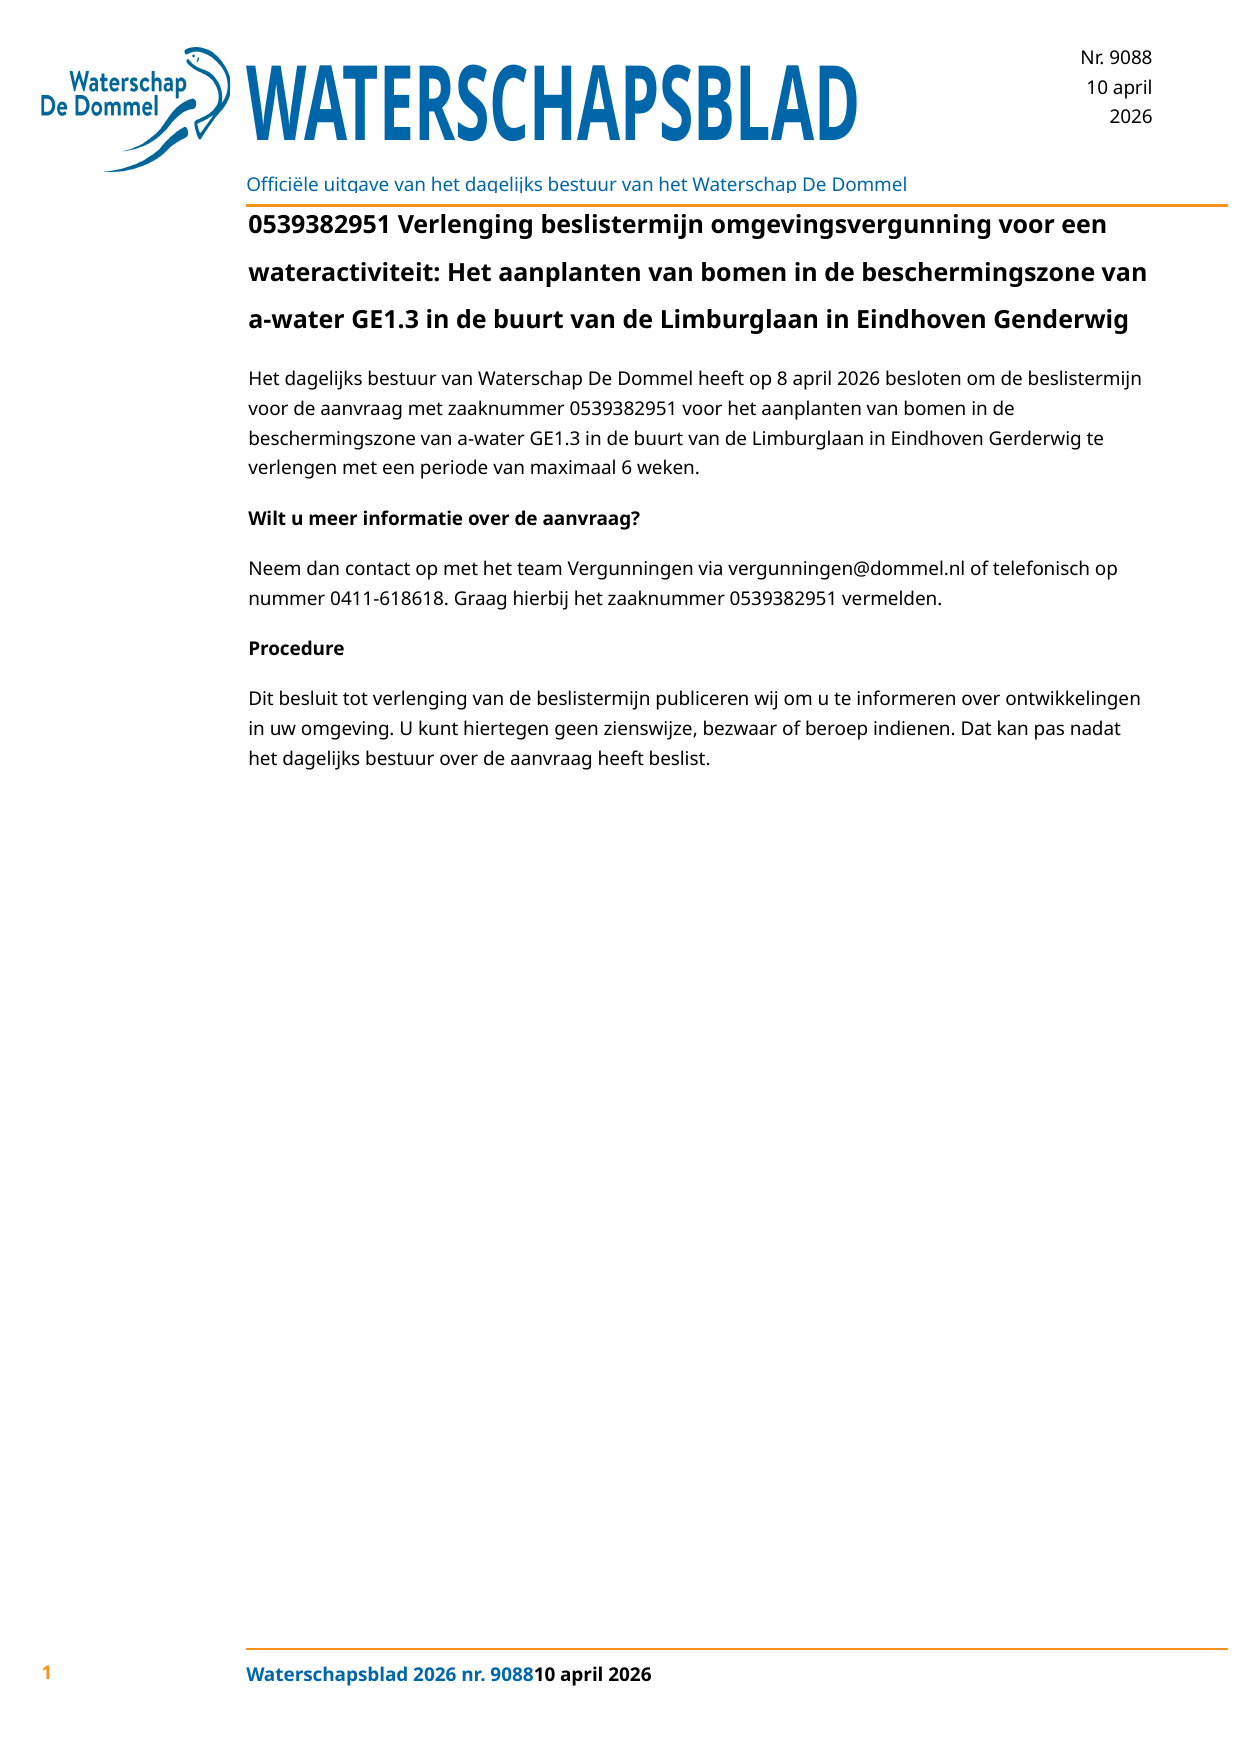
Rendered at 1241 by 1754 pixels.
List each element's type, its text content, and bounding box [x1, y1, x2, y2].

picture [198, 118, 210, 131]
text Neem dan contact op met het team Vergunningen via vergunningen@dommel.nl of telefonisch op nummer 0411-618618. Graag hierbij het zaaknummer 0539382951 vermelden. [248, 555, 1152, 610]
text Dit besluit tot verlenging van de beslistermijn publiceren wij om u te informeren over ontwikkelingen in uw omgeving. U kunt hiertegen geen zienswijze, bezwaar of beroep indienen. Dat kan pas nadat het dagelijks bestuur over de aanvraag heeft beslist. [248, 686, 1152, 770]
text Het dagelijks bestuur van Waterschap De Dommel heeft op 8 april 2026 besloten om de beslistermijn voor de aanvraag met zaaknummer 0539382951 voor het aanplanten van bomen in de beschermingszone van a-water GE1.3 in de buurt van de Limburglaan in Eindhoven Gerderwig te verlengen met een periode van maximaal 6 weken. [248, 366, 1152, 480]
picture [45, 99, 51, 111]
picture [41, 47, 231, 172]
text Wilt u meer informatie over de aanvraag? [248, 505, 1152, 530]
text Procedure [248, 635, 1152, 661]
picture [204, 47, 231, 76]
text 0539382951 Verlenging beslistermijn omgevingsvergunning voor een wateractiviteit: Het aanplanten van bomen in de beschermingszone van a-water GE1.3 in de buurt van de Limburglaan in Eindhoven Genderwig [248, 207, 1152, 336]
